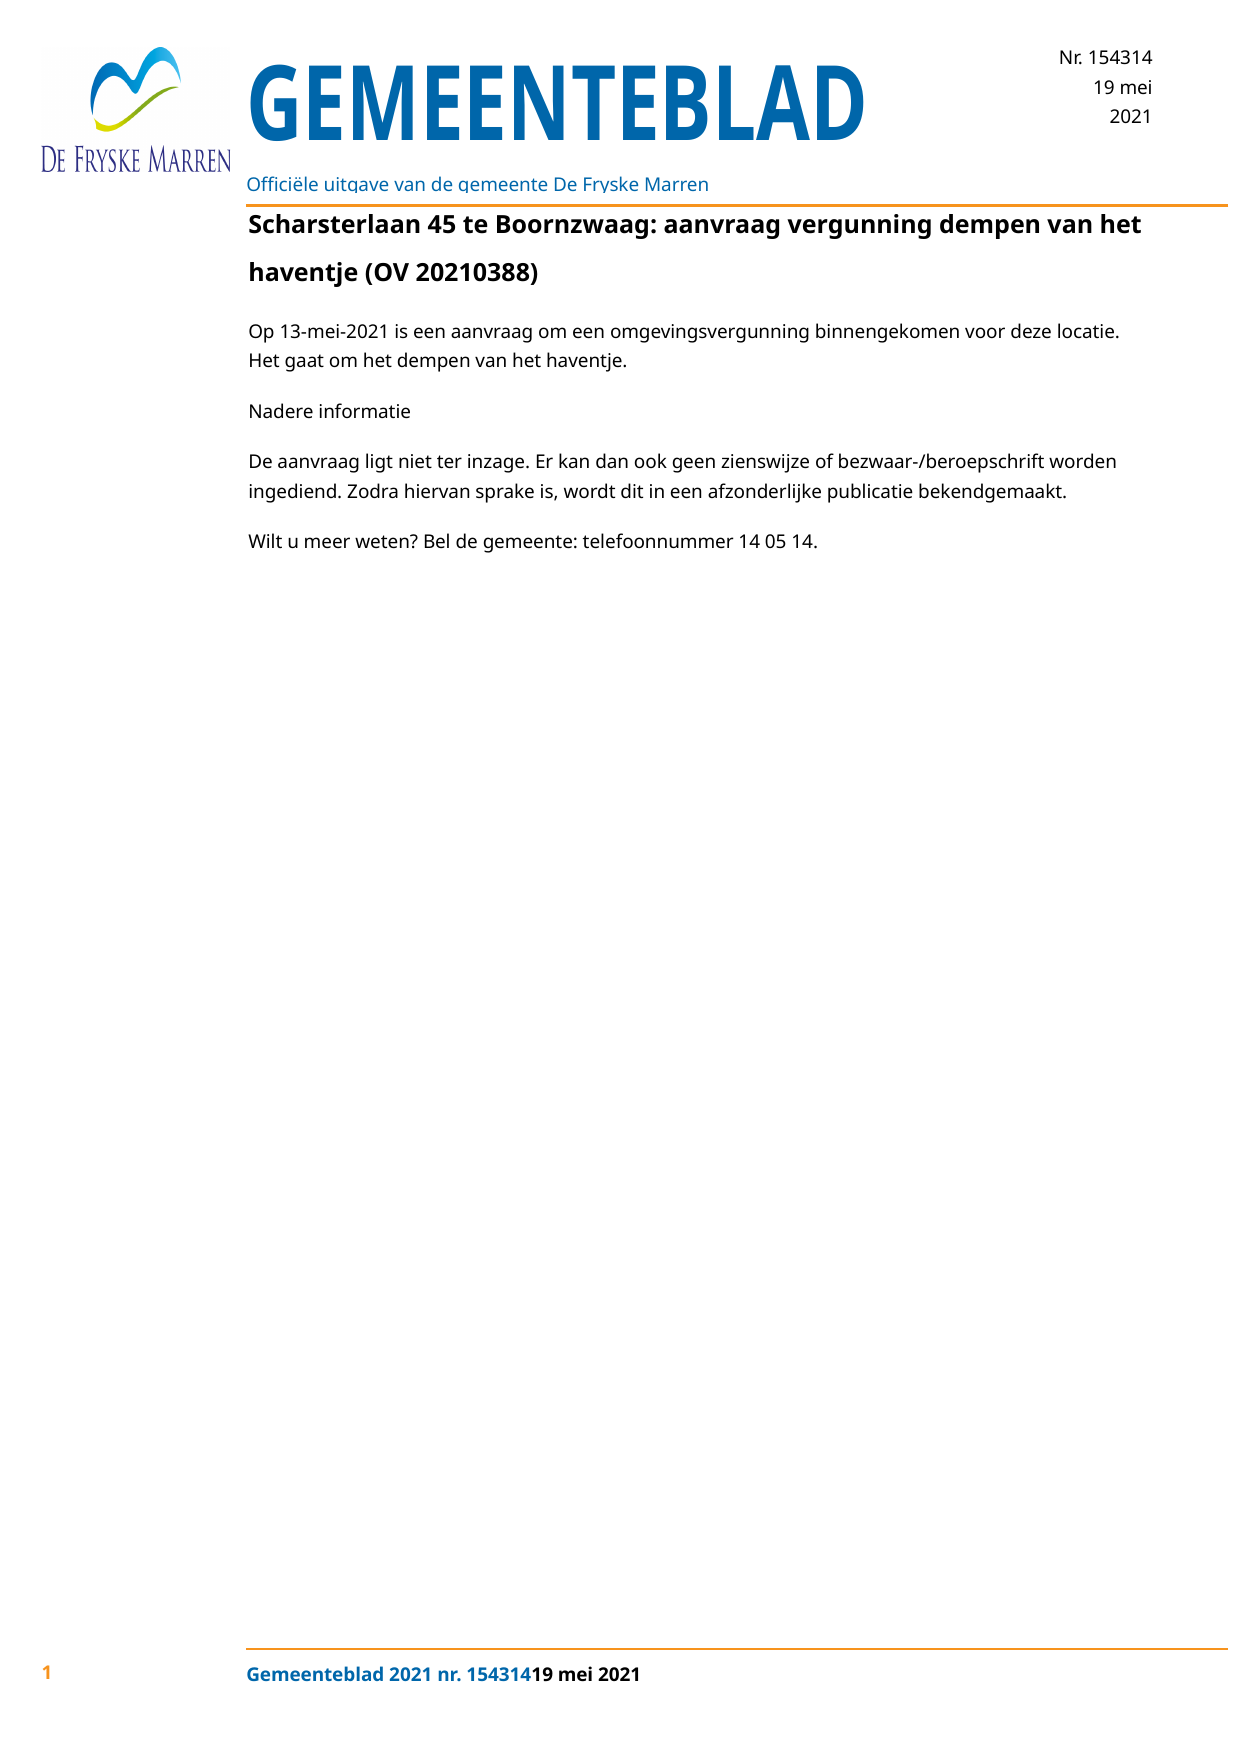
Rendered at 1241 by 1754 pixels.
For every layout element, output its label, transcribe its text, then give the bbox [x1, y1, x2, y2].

text De aanvraag ligt niet ter inzage. Er kan dan ook geen zienswijze of bezwaar-/beroepschrift worden ingediend. Zodra hiervan sprake is, wordt dit in een afzonderlijke publicatie bekendgemaakt. [248, 448, 1152, 504]
text Nadere informatie [248, 398, 1152, 424]
text Scharsterlaan 45 te Boornzwaag: aanvraag vergunning dempen van het haventje (OV 20210388) [248, 207, 1152, 288]
text Op 13-mei-2021 is een aanvraag om een omgevingsvergunning binnengekomen voor deze locatie. Het gaat om het dempen van het haventje. [248, 318, 1152, 373]
text Wilt u meer weten? Bel de gemeente: telefoonnummer 14 05 14. [248, 528, 1152, 554]
picture [41, 47, 231, 172]
